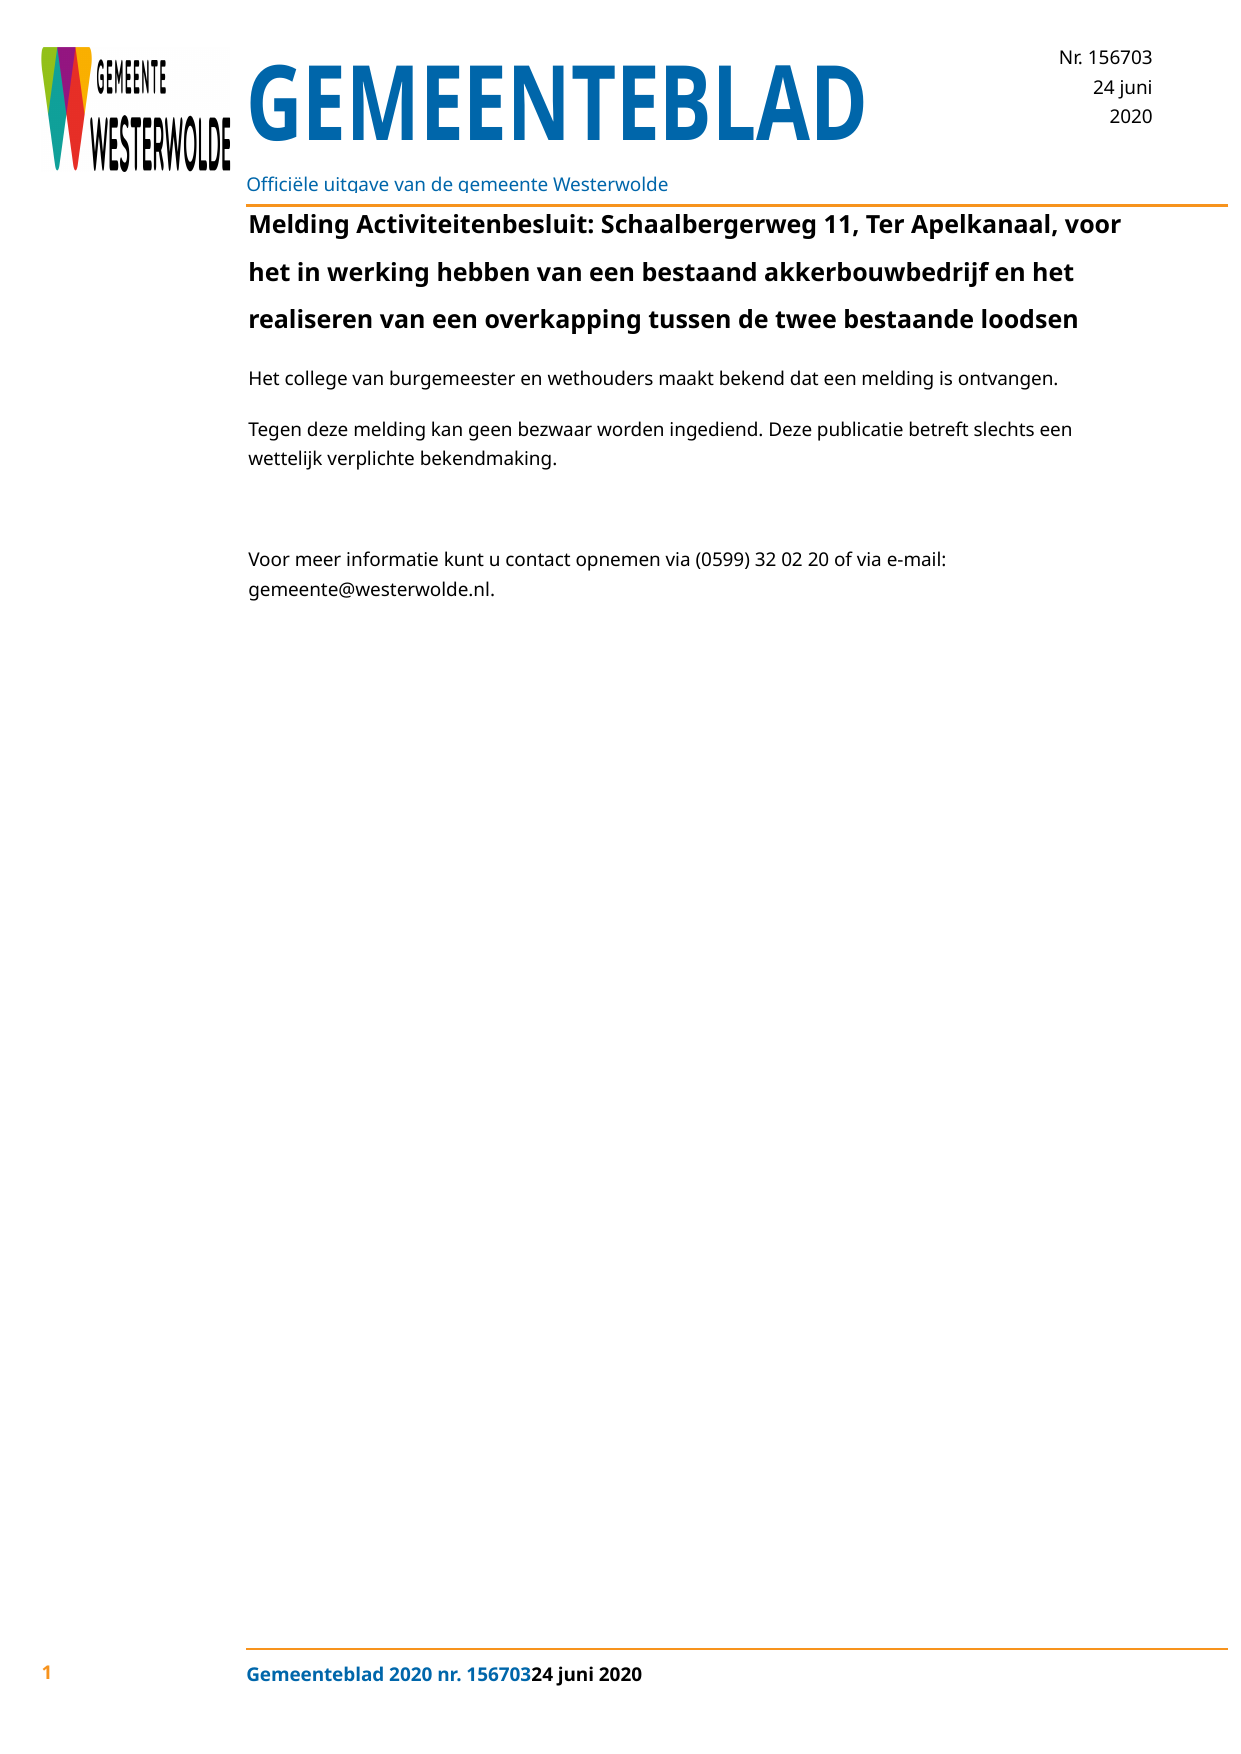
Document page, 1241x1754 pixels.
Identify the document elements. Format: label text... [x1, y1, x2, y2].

text Melding Activiteitenbesluit: Schaalbergerweg 11, Ter Apelkanaal, voor het in werking hebben van een bestaand akkerbouwbedrijf en het realiseren van een overkapping tussen de twee bestaande loodsen [248, 207, 1152, 336]
text Het college van burgemeester en wethouders maakt bekend dat een melding is ontvangen. [248, 366, 1152, 391]
text Voor meer informatie kunt u contact opnemen via (0599) 32 02 20 of via e-mail: gemeente@westerwolde.nl. [248, 546, 1152, 602]
text Tegen deze melding kan geen bezwaar worden ingediend. Deze publicatie betreft slechts een wettelijk verplichte bekendmaking. [248, 416, 1152, 471]
picture [41, 47, 231, 172]
